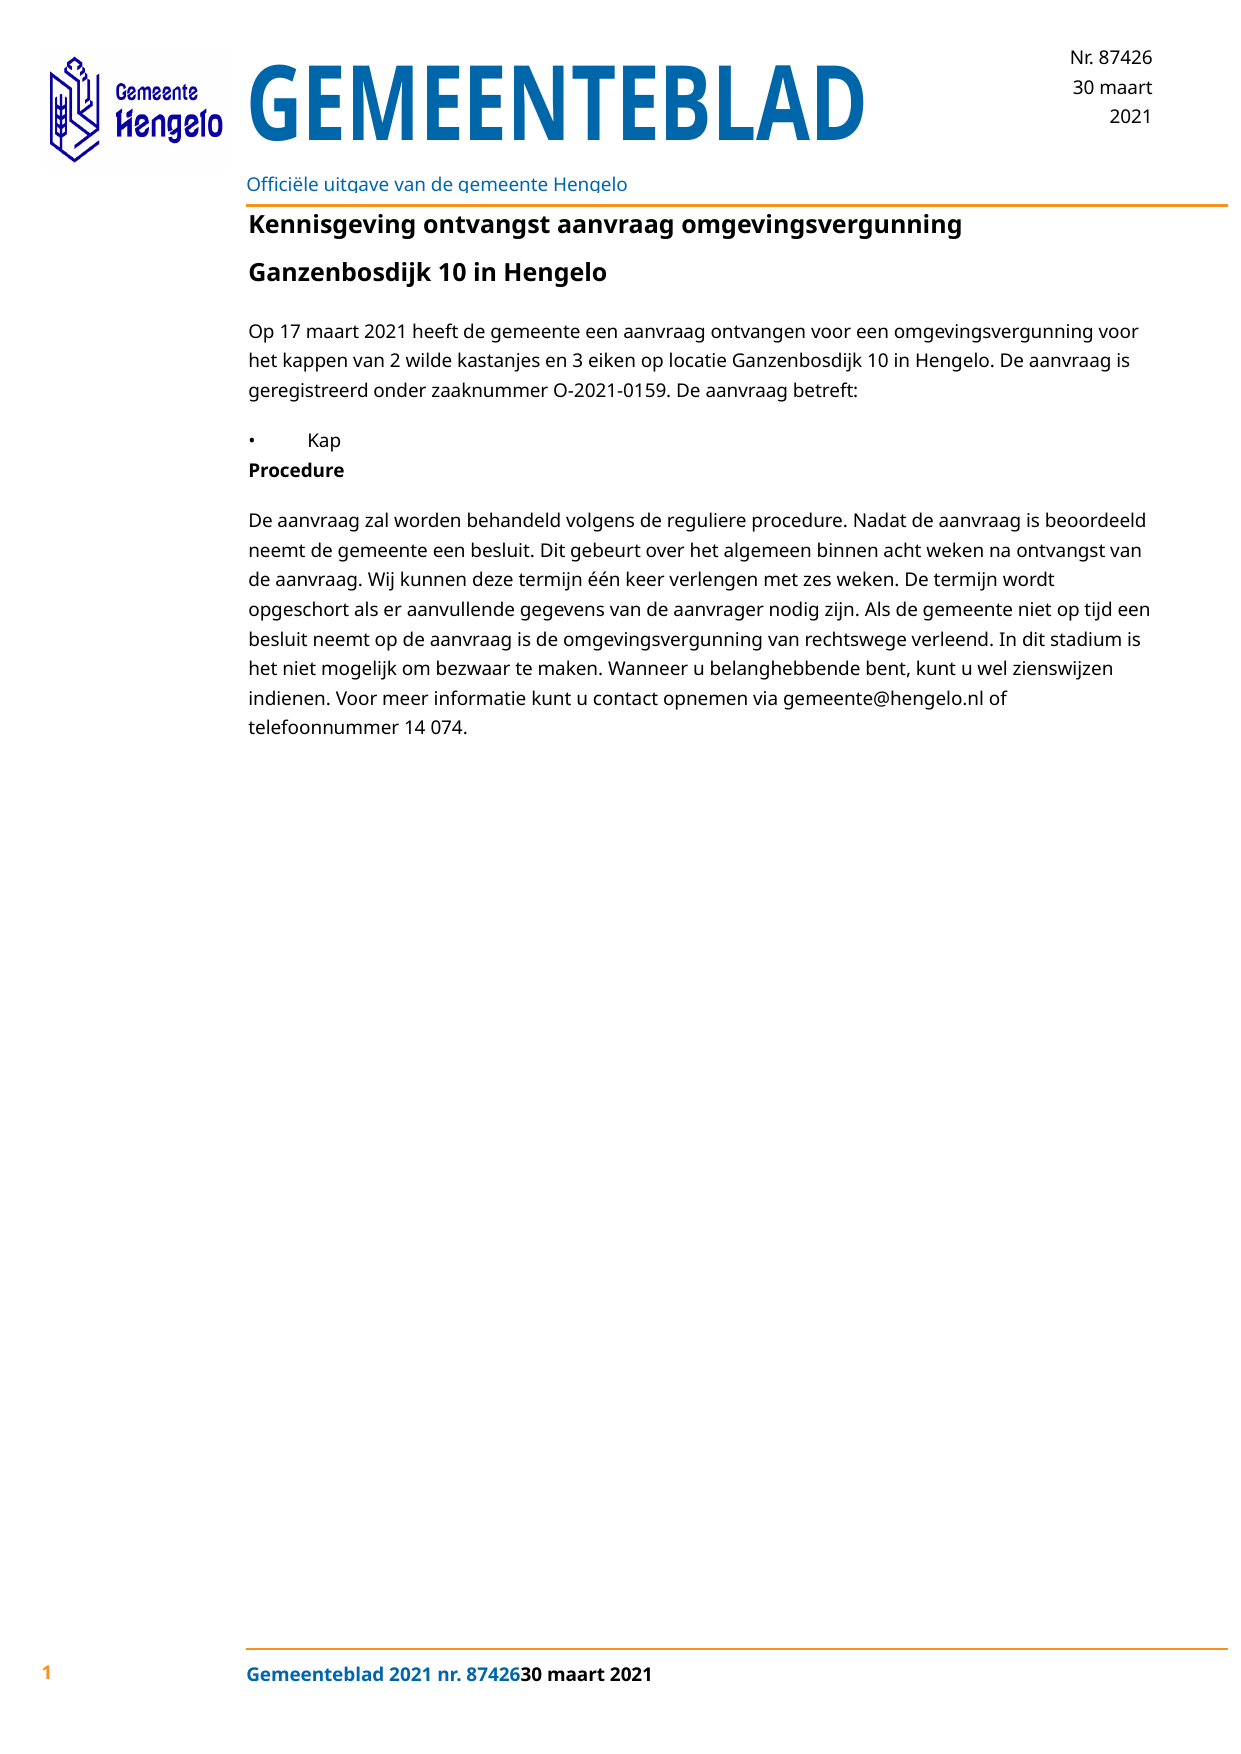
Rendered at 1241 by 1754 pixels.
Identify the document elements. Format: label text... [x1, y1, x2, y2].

picture [41, 47, 231, 172]
list Kap [248, 427, 1152, 453]
text Kennisgeving ontvangst aanvraag omgevingsvergunning Ganzenbosdijk 10 in Hengelo [248, 207, 1152, 288]
text De aanvraag zal worden behandeld volgens de reguliere procedure. Nadat de aanvraag is beoordeeld neemt de gemeente een besluit. Dit gebeurt over het algemeen binnen acht weken na ontvangst van de aanvraag. Wij kunnen deze termijn één keer verlengen met zes weken. De termijn wordt opgeschort als er aanvullende gegevens van de aanvrager nodig zijn. Als de gemeente niet op tijd een besluit neemt op de aanvraag is de omgevingsvergunning van rechtswege verleend. In dit stadium is het niet mogelijk om bezwaar te maken. Wanneer u belanghebbende bent, kunt u wel zienswijzen indienen. Voor meer informatie kunt u contact opnemen via gemeente@hengelo.nl of telefoonnummer 14 074. [248, 507, 1152, 740]
text Op 17 maart 2021 heeft de gemeente een aanvraag ontvangen voor een omgevingsvergunning voor het kappen van 2 wilde kastanjes en 3 eiken op locatie Ganzenbosdijk 10 in Hengelo. De aanvraag is geregistreerd onder zaaknummer O-2021-0159. De aanvraag betreft: [248, 318, 1152, 403]
text Procedure [248, 457, 1152, 483]
